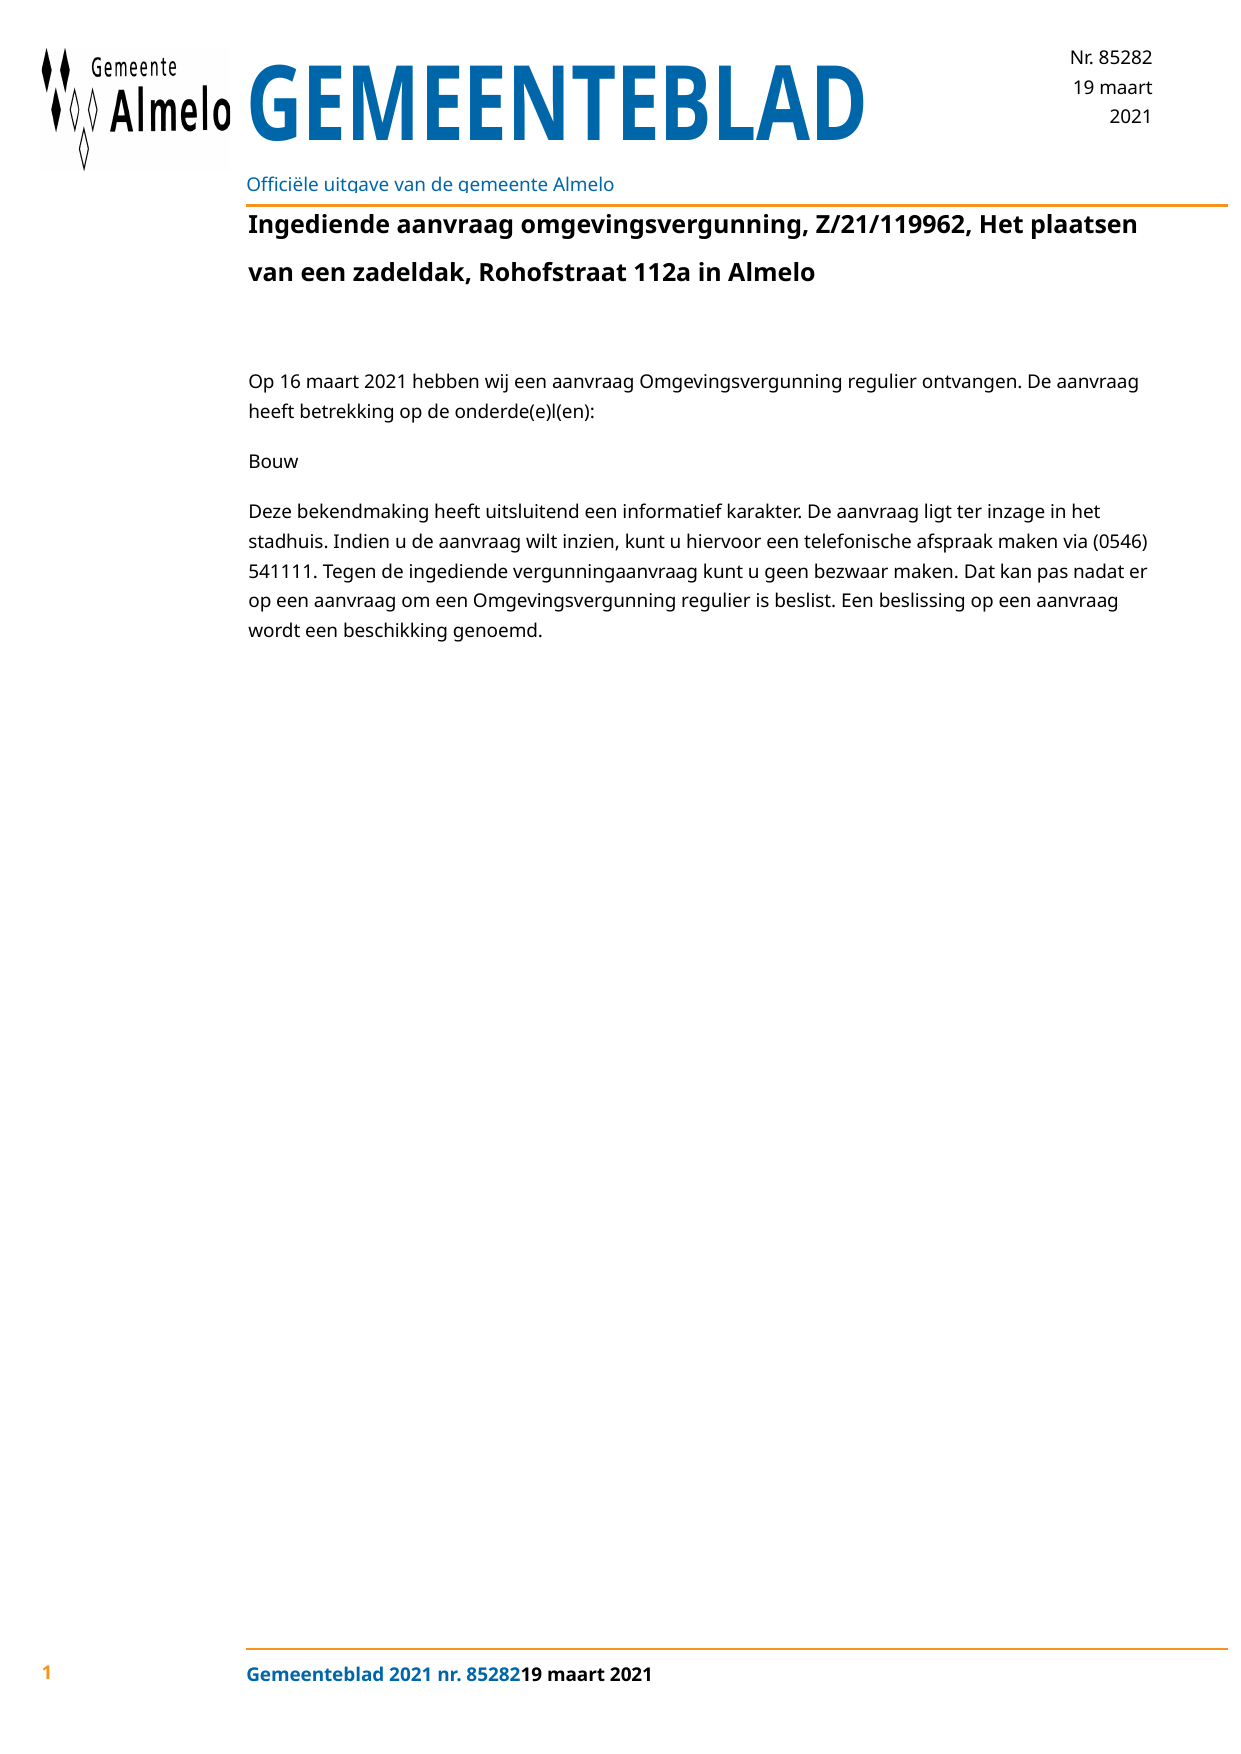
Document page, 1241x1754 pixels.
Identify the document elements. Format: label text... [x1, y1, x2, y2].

text Bouw [248, 448, 1152, 474]
text Op 16 maart 2021 hebben wij een aanvraag Omgevingsvergunning regulier ontvangen. De aanvraag heeft betrekking op de onderde(e)l(en): [248, 368, 1152, 424]
picture [41, 47, 231, 172]
text Deze bekendmaking heeft uitsluitend een informatief karakter. De aanvraag ligt ter inzage in het stadhuis. Indien u de aanvraag wilt inzien, kunt u hiervoor een telefonische afspraak maken via (0546) 541111. Tegen de ingediende vergunningaanvraag kunt u geen bezwaar maken. Dat kan pas nadat er op een aanvraag om een Omgevingsvergunning regulier is beslist. Een beslissing op een aanvraag wordt een beschikking genoemd. [248, 499, 1152, 643]
text Ingediende aanvraag omgevingsvergunning, Z/21/119962, Het plaatsen van een zadeldak, Rohofstraat 112a in Almelo [248, 207, 1152, 288]
